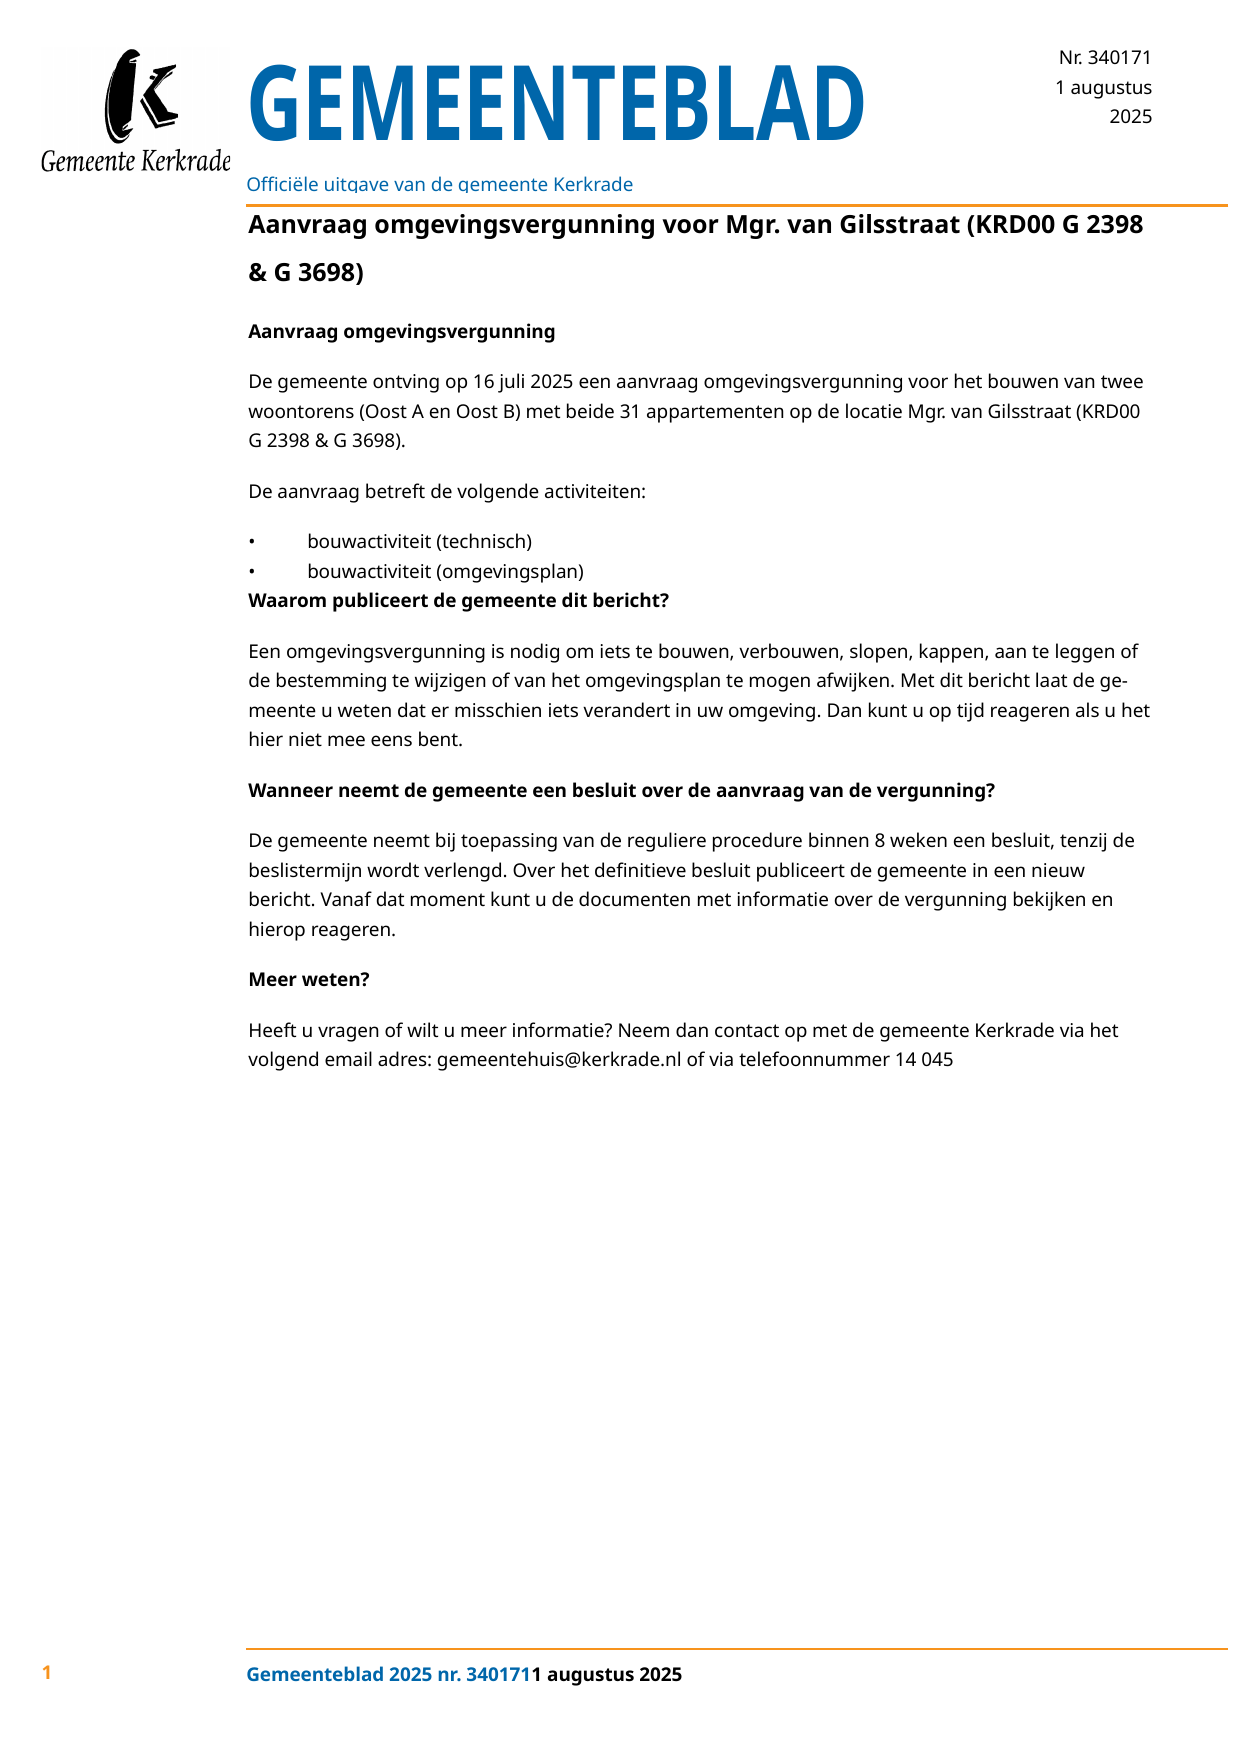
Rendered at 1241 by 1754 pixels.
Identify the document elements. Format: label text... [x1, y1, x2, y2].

text Heeft u vragen of wilt u meer informatie? Neem dan contact op met de gemeente Kerkrade via het volgend email adres: gemeentehuis@kerkrade.nl of via telefoonnummer 14 045 [248, 1017, 1152, 1072]
list bouwactiviteit (technisch) [248, 528, 1152, 554]
text Waarom publiceert de gemeente dit bericht? [248, 587, 1152, 613]
text Meer weten? [248, 967, 1152, 992]
text De gemeente ontving op 16 juli 2025 een aanvraag omgevingsvergunning voor het bouwen van twee woontorens (Oost A en Oost B) met beide 31 appartementen op de locatie Mgr. van Gilsstraat (KRD00 G 2398 & G 3698). [248, 368, 1152, 453]
text De gemeente neemt bij toepassing van de reguliere procedure binnen 8 weken een besluit, tenzij de beslistermijn wordt verlengd. Over het definitieve besluit publiceert de gemeente in een nieuw bericht. Vanaf dat moment kunt u de documenten met informatie over de vergunning bekijken en hierop reageren. [248, 827, 1152, 942]
text Aanvraag omgevingsvergunning voor Mgr. van Gilsstraat (KRD00 G 2398 & G 3698) [248, 207, 1152, 288]
text Een omgevingsvergunning is nodig om iets te bouwen, verbouwen, slopen, kappen, aan te leggen of de bestemming te wijzigen of van het omgevingsplan te mogen afwijken. Met dit bericht laat de ge- meente u weten dat er misschien iets verandert in uw omgeving. Dan kunt u op tijd reageren als u het hier niet mee eens bent. [248, 638, 1152, 752]
picture [41, 47, 231, 172]
text Wanneer neemt de gemeente een besluit over de aanvraag van de vergunning? [248, 777, 1152, 803]
text De aanvraag betreft de volgende activiteiten: [248, 478, 1152, 504]
list bouwactiviteit (omgevingsplan) [248, 558, 1152, 584]
text Aanvraag omgevingsvergunning [248, 318, 1152, 344]
